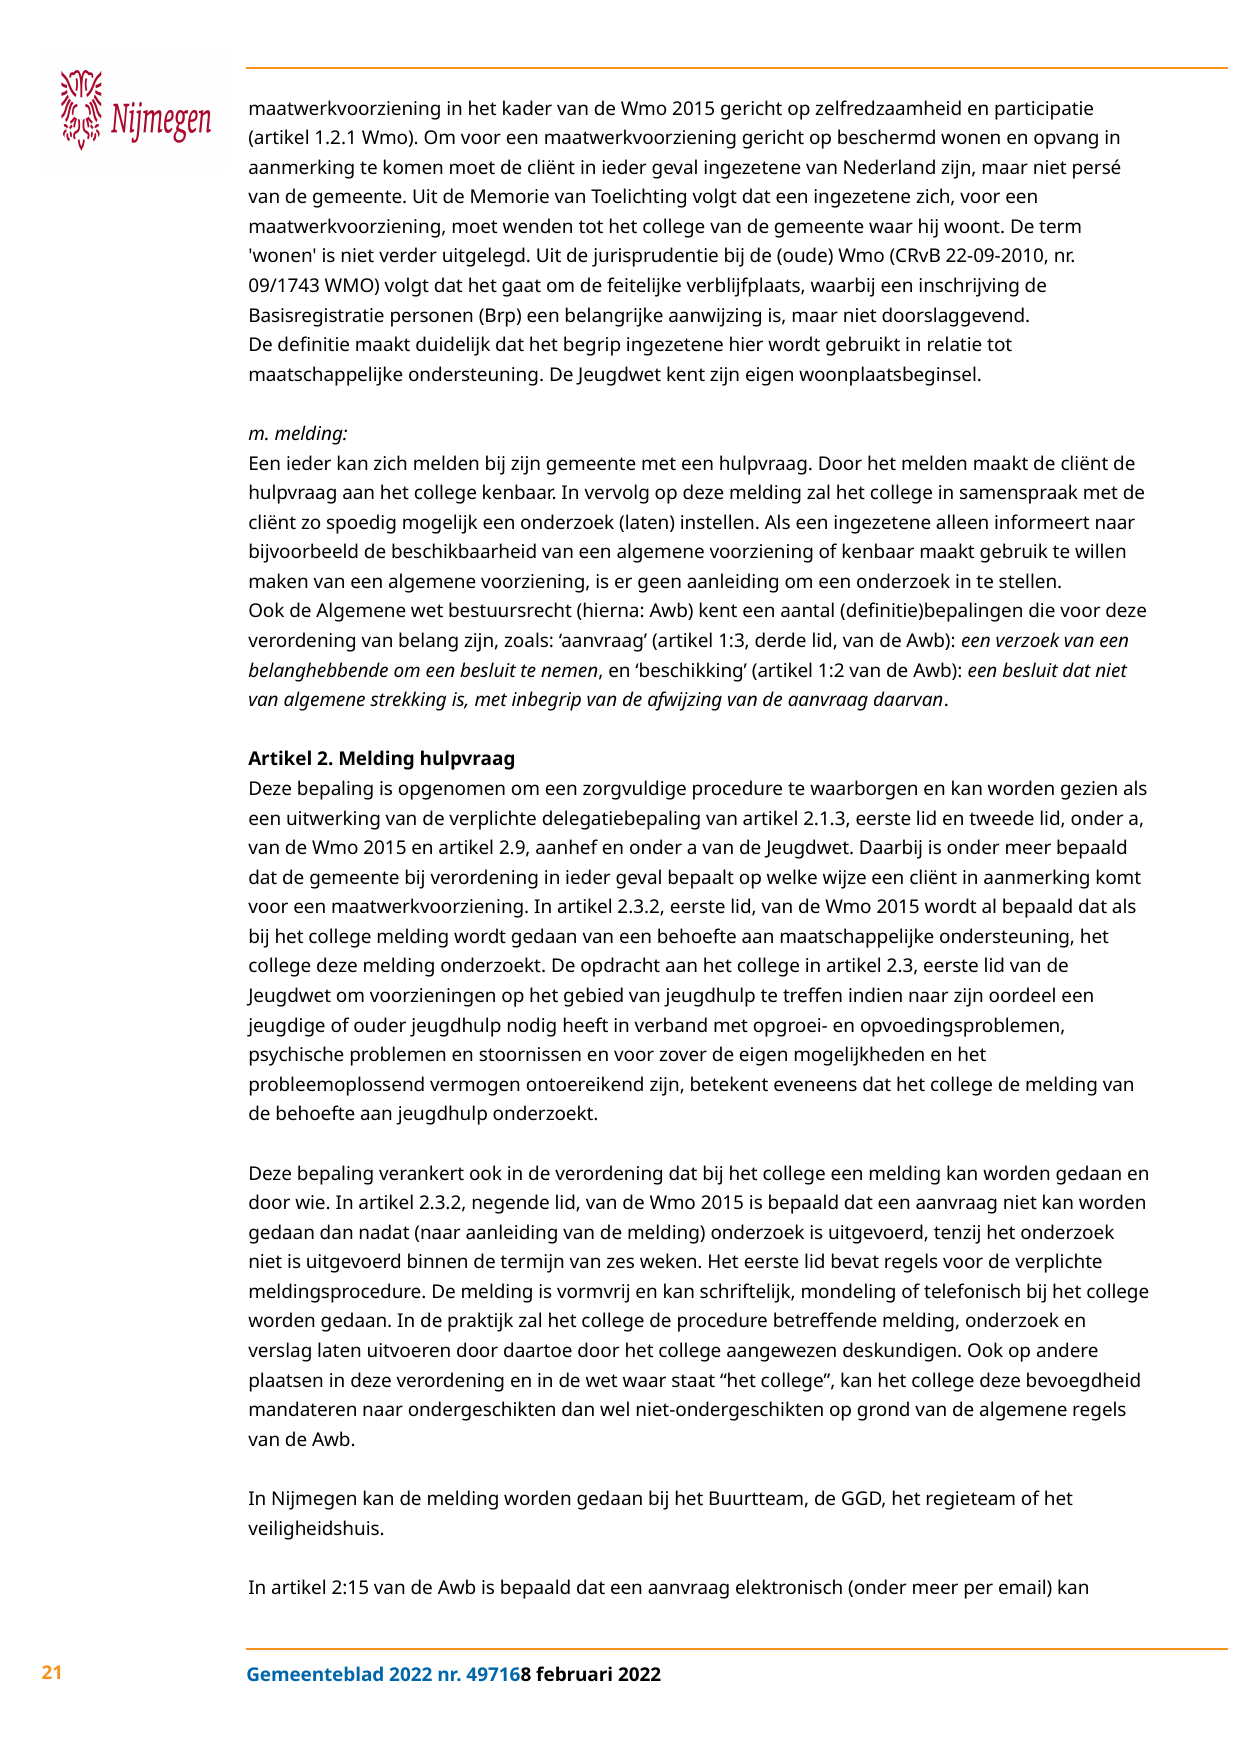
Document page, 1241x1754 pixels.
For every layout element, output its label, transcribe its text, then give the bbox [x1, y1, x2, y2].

text Deze bepaling verankert ook in de verordening dat bij het college een melding kan worden gedaan en door wie. In artikel 2.3.2, negende lid, van de Wmo 2015 is bepaald dat een aanvraag niet kan worden gedaan dan nadat (naar aanleiding van de melding) onderzoek is uitgevoerd, tenzij het onderzoek niet is uitgevoerd binnen de termijn van zes weken. Het eerste lid bevat regels voor de verplichte meldingsprocedure. De melding is vormvrij en kan schriftelijk, mondeling of telefonisch bij het college worden gedaan. In de praktijk zal het college de procedure betreffende melding, onderzoek en verslag laten uitvoeren door daartoe door het college aangewezen deskundigen. Ook op andere plaatsen in deze verordening en in de wet waar staat “het college”, kan het college deze bevoegdheid mandateren naar ondergeschikten dan wel niet-ondergeschikten op grond van de algemene regels van de Awb. [248, 1160, 1152, 1452]
text maatwerkvoorziening in het kader van de Wmo 2015 gericht op zelfredzaamheid en participatie (artikel 1.2.1 Wmo). Om voor een maatwerkvoorziening gericht op beschermd wonen en opvang in aanmerking te komen moet de cliënt in ieder geval ingezetene van Nederland zijn, maar niet persé van de gemeente. Uit de Memorie van Toelichting volgt dat een ingezetene zich, voor een maatwerkvoorziening, moet wenden tot het college van de gemeente waar hij woont. De term 'wonen' is niet verder uitgelegd. Uit de jurisprudentie bij de (oude) Wmo (CRvB 22-09-2010, nr. 09/1743 WMO) volgt dat het gaat om de feitelijke verblijfplaats, waarbij een inschrijving de Basisregistratie personen (Brp) een belangrijke aanwijzing is, maar niet doorslaggevend. [248, 95, 1152, 328]
text Deze bepaling is opgenomen om een zorgvuldige procedure te waarborgen en kan worden gezien als een uitwerking van de verplichte delegatiebepaling van artikel 2.1.3, eerste lid en tweede lid, onder a, van de Wmo 2015 en artikel 2.9, aanhef en onder a van de Jeugdwet. Daarbij is onder meer bepaald dat de gemeente bij verordening in ieder geval bepaalt op welke wijze een cliënt in aanmerking komt voor een maatwerkvoorziening. In artikel 2.3.2, eerste lid, van de Wmo 2015 wordt al bepaald dat als bij het college melding wordt gedaan van een behoefte aan maatschappelijke ondersteuning, het college deze melding onderzoekt. De opdracht aan het college in artikel 2.3, eerste lid van de Jeugdwet om voorzieningen op het gebied van jeugdhulp te treffen indien naar zijn oordeel een jeugdige of ouder jeugdhulp nodig heeft in verband met opgroei- en opvoedingsproblemen, psychische problemen en stoornissen en voor zover de eigen mogelijkheden en het probleemoplossend vermogen ontoereikend zijn, betekent eveneens dat het college de melding van de behoefte aan jeugdhulp onderzoekt. [248, 775, 1152, 1126]
text In artikel 2:15 van de Awb is bepaald dat een aanvraag elektronisch (onder meer per email) kan [248, 1574, 1152, 1600]
text Een ieder kan zich melden bij zijn gemeente met een hulpvraag. Door het melden maakt de cliënt de hulpvraag aan het college kenbaar. In vervolg op deze melding zal het college in samenspraak met de cliënt zo spoedig mogelijk een onderzoek (laten) instellen. Als een ingezetene alleen informeert naar bijvoorbeeld de beschikbaarheid van een algemene voorziening of kenbaar maakt gebruik te willen maken van een algemene voorziening, is er geen aanleiding om een onderzoek in te stellen. [248, 450, 1152, 594]
text m. melding: [248, 420, 1152, 446]
text Artikel 2. Melding hulpvraag [248, 746, 1152, 771]
text In Nijmegen kan de melding worden gedaan bij het Buurtteam, de GGD, het regieteam of het veiligheidshuis. [248, 1485, 1152, 1541]
picture [41, 47, 231, 172]
text Ook de Algemene wet bestuursrecht (hierna: Awb) kent een aantal (definitie)bepalingen die voor deze verordening van belang zijn, zoals: ‘aanvraag’ (artikel 1:3, derde lid, van de Awb): een verzoek van een belanghebbende om een besluit te nemen, en ‘beschikking’ (artikel 1:2 van de Awb): een besluit dat niet van algemene strekking is, met inbegrip van de afwijzing van de aanvraag daarvan. [248, 598, 1152, 712]
text De definitie maakt duidelijk dat het begrip ingezetene hier wordt gebruikt in relatie tot maatschappelijke ondersteuning. De Jeugdwet kent zijn eigen woonplaatsbeginsel. [248, 331, 1152, 387]
